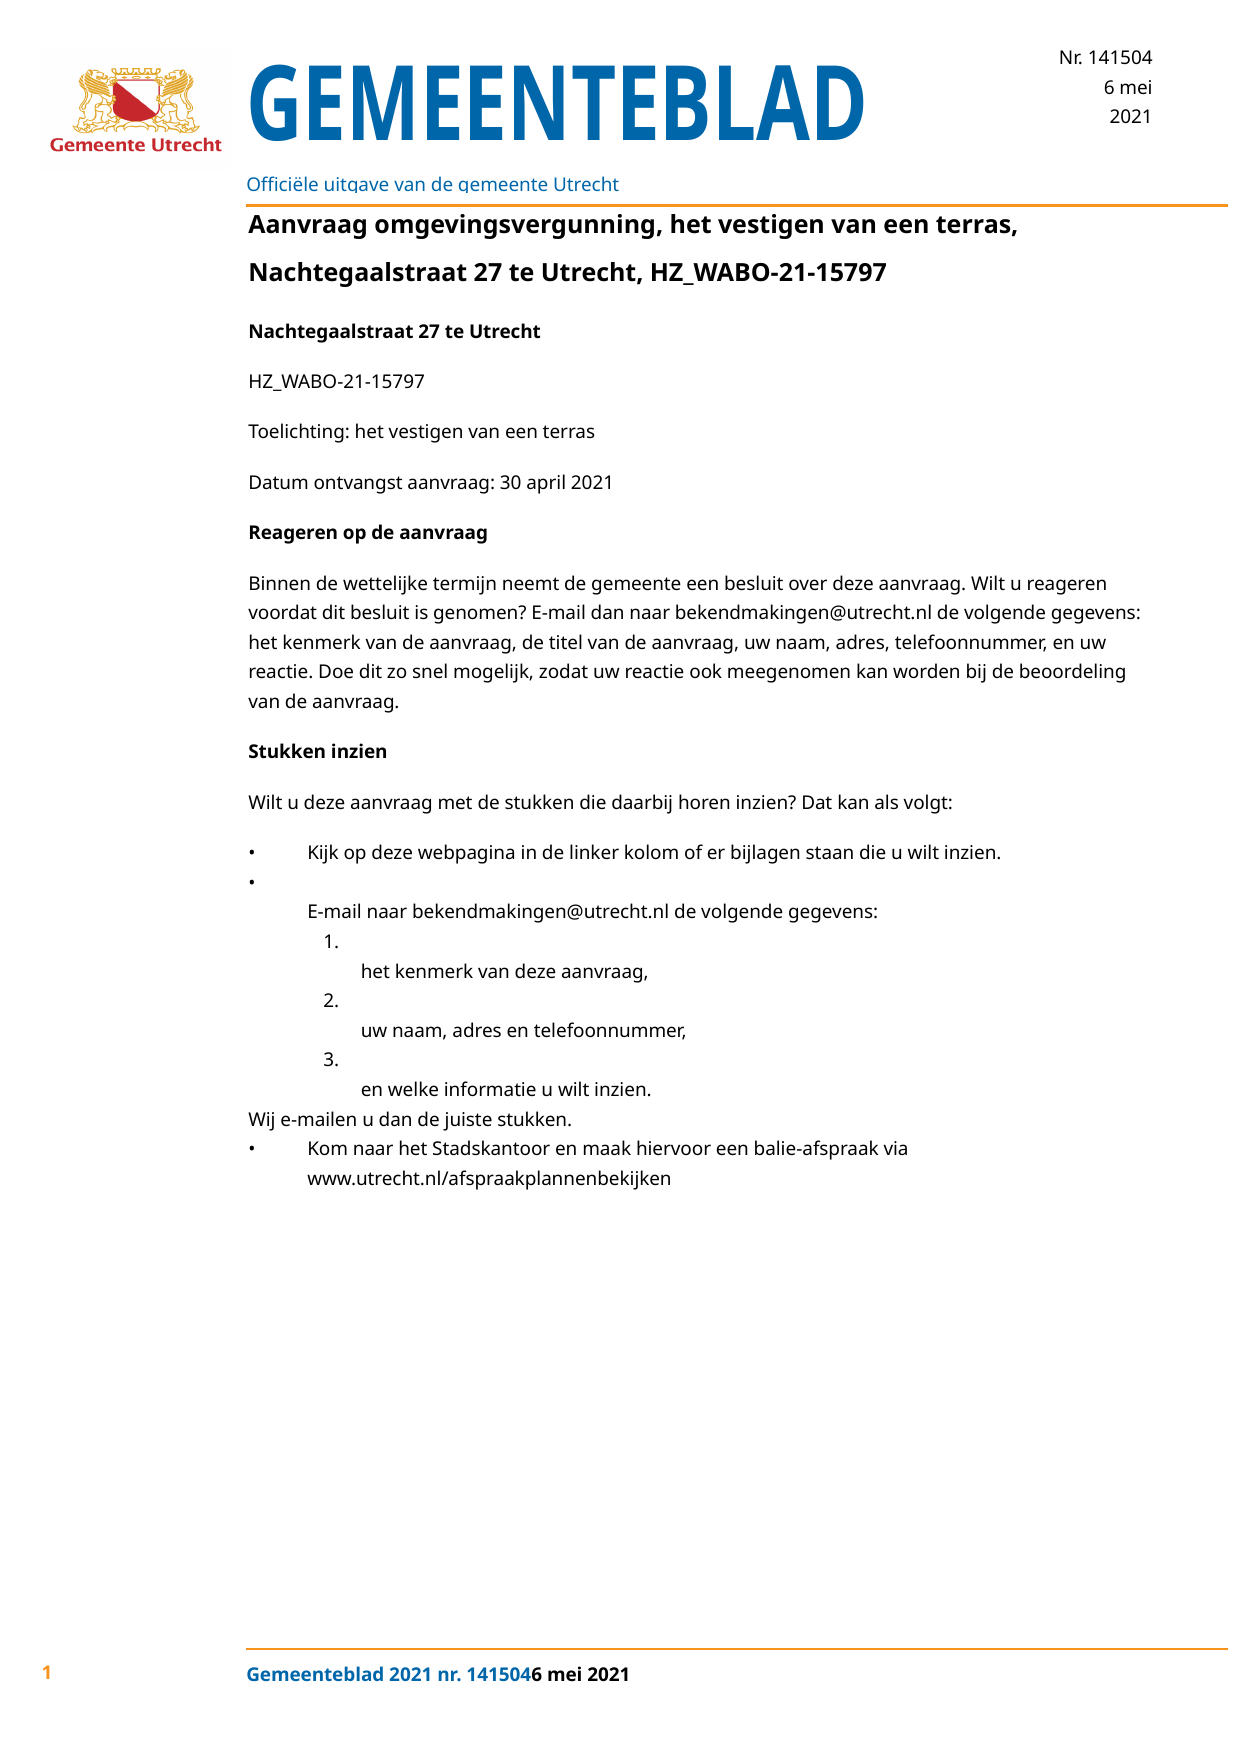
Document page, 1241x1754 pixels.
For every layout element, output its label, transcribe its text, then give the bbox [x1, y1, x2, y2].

text Stukken inzien [248, 739, 1152, 764]
text Reageren op de aanvraag [248, 519, 1152, 545]
text Binnen de wettelijke termijn neemt de gemeente een besluit over deze aanvraag. Wilt u reageren voordat dit besluit is genomen? E-mail dan naar bekendmakingen@utrecht.nl de volgende gegevens: het kenmerk van de aanvraag, de titel van de aanvraag, uw naam, adres, telefoonnummer, en uw reactie. Doe dit zo snel mogelijk, zodat uw reactie ook meegenomen kan worden bij de beoordeling van de aanvraag. [248, 570, 1152, 714]
list Kom naar het Stadskantoor en maak hiervoor een balie-afspraak via www.utrecht.nl/afspraakplannenbekijken [248, 1135, 1152, 1191]
text Aanvraag omgevingsvergunning, het vestigen van een terras, Nachtegaalstraat 27 te Utrecht, HZ_WABO-21-15797 [248, 207, 1152, 288]
text Datum ontvangst aanvraag: 30 april 2021 [248, 469, 1152, 495]
list Kijk op deze webpagina in de linker kolom of er bijlagen staan die u wilt inzien. [248, 839, 1152, 865]
list uw naam, adres en telefoonnummer, [323, 1017, 1152, 1043]
picture [41, 47, 231, 172]
text HZ_WABO-21-15797 [248, 368, 1152, 394]
list en welke informatie u wilt inzien. [323, 1076, 1152, 1102]
text Toelichting: het vestigen van een terras [248, 419, 1152, 444]
text Nachtegaalstraat 27 te Utrecht [248, 318, 1152, 344]
list het kenmerk van deze aanvraag, [323, 958, 1152, 984]
text Wilt u deze aanvraag met de stukken die daarbij horen inzien? Dat kan als volgt: [248, 789, 1152, 815]
list E-mail naar bekendmakingen@utrecht.nl de volgende gegevens: [248, 899, 1152, 924]
text Wij e-mailen u dan de juiste stukken. [248, 1106, 1152, 1132]
